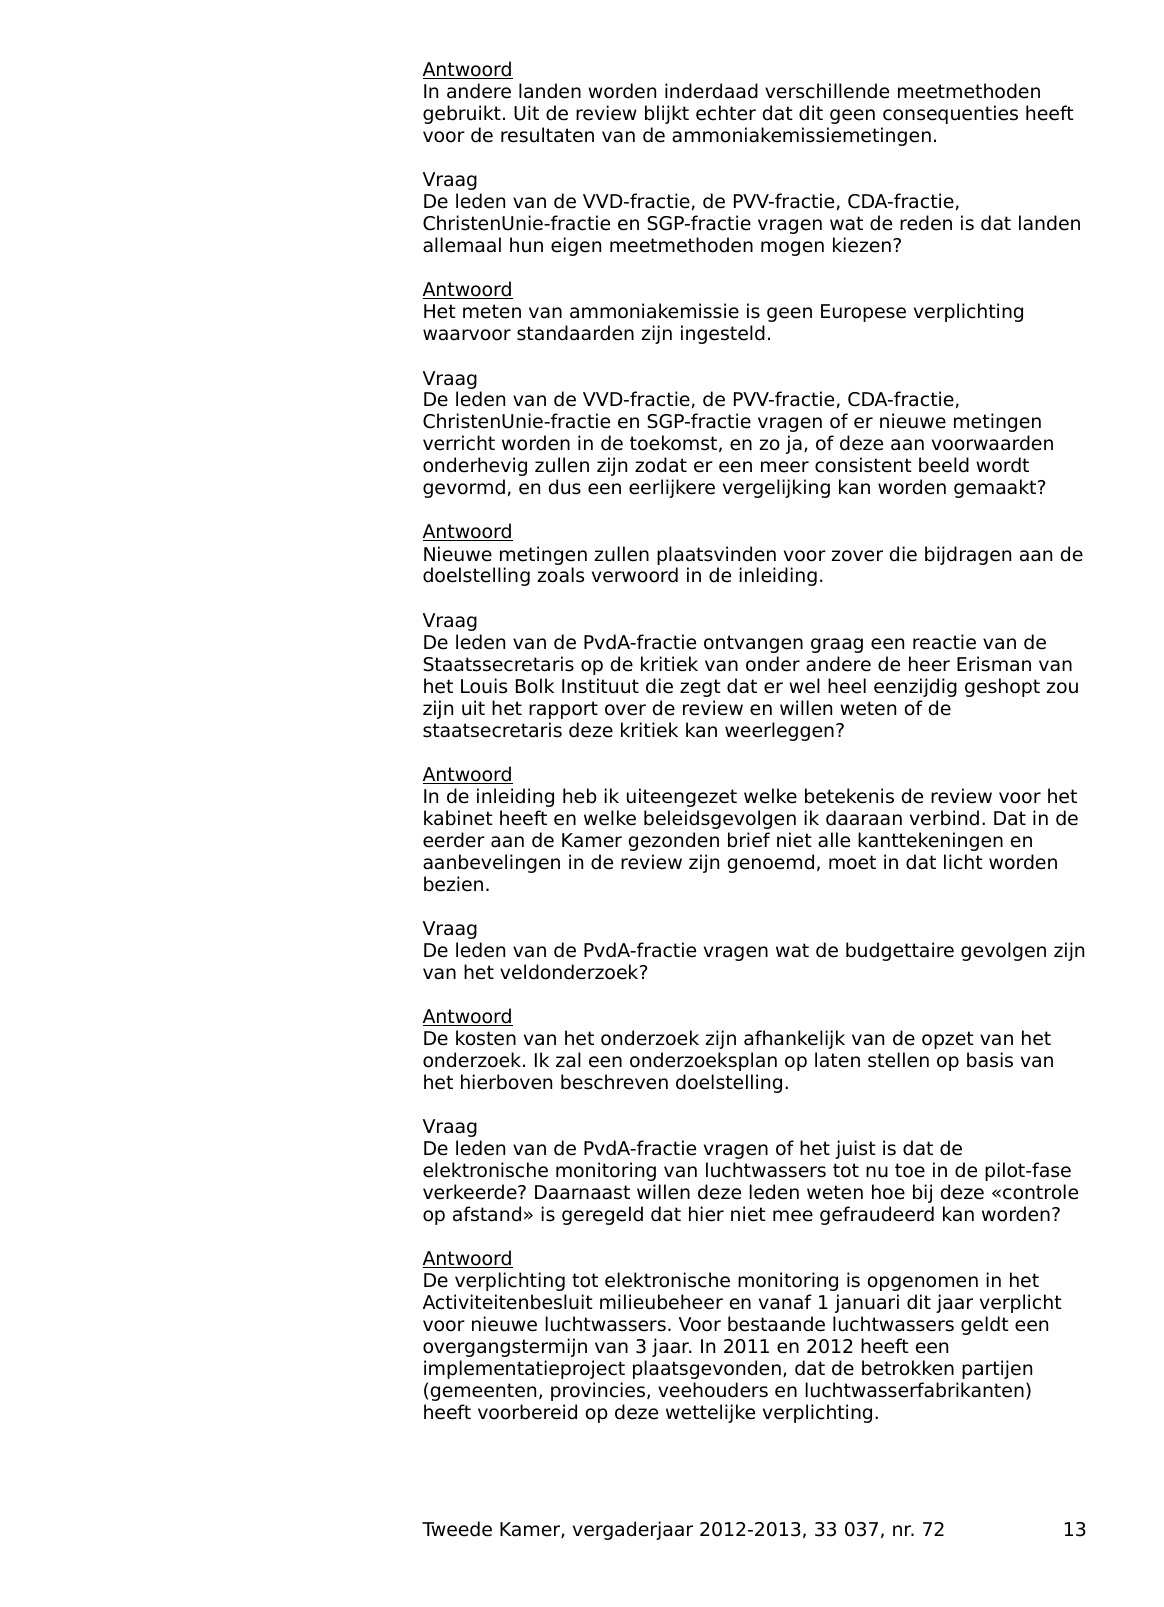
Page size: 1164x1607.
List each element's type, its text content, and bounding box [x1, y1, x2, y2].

text De leden van de PvdA-fractie vragen of het juist is dat de elektronische monitoring van luchtwassers tot nu toe in de pilot-fase verkeerde? Daarnaast willen deze leden weten hoe bij deze «controle op afstand» is geregeld dat hier niet mee gefraudeerd kan worden? [422, 1138, 1087, 1226]
text In de inleiding heb ik uiteengezet welke betekenis de review voor het kabinet heeft en welke beleidsgevolgen ik daaraan verbind. Dat in de eerder aan de Kamer gezonden brief niet alle kanttekeningen en aanbevelingen in de review zijn genoemd, moet in dat licht worden bezien. [422, 786, 1087, 896]
text Nieuwe metingen zullen plaatsvinden voor zover die bijdragen aan de doelstelling zoals verwoord in de inleiding. [422, 543, 1087, 587]
text Vraag [422, 918, 1087, 940]
text Het meten van ammoniakemissie is geen Europese verplichting waarvoor standaarden zijn ingesteld. [422, 301, 1087, 345]
text Antwoord [422, 521, 1087, 543]
text Vraag [422, 609, 1087, 632]
text Antwoord [422, 279, 1087, 301]
text De leden van de VVD-fractie, de PVV-fractie, CDA-fractie, ChristenUnie-fractie en SGP-fractie vragen wat de reden is dat landen allemaal hun eigen meetmethoden mogen kiezen? [422, 191, 1087, 257]
text Vraag [422, 1116, 1087, 1138]
text In andere landen worden inderdaad verschillende meetmethoden gebruikt. Uit de review blijkt echter dat dit geen consequenties heeft voor de resultaten van de ammoniakemissiemetingen. [422, 81, 1087, 147]
text De kosten van het onderzoek zijn afhankelijk van de opzet van het onderzoek. Ik zal een onderzoeksplan op laten stellen op basis van het hierboven beschreven doelstelling. [422, 1028, 1087, 1094]
text Vraag [422, 367, 1087, 389]
text Antwoord [422, 764, 1087, 786]
text Vraag [422, 169, 1087, 191]
text Antwoord [422, 59, 1087, 81]
text De leden van de PvdA-fractie ontvangen graag een reactie van de Staatssecretaris op de kritiek van onder andere de heer Erisman van het Louis Bolk Instituut die zegt dat er wel heel eenzijdig geshopt zou zijn uit het rapport over de review en willen weten of de staatsecretaris deze kritiek kan weerleggen? [422, 632, 1087, 741]
text De leden van de VVD-fractie, de PVV-fractie, CDA-fractie, ChristenUnie-fractie en SGP-fractie vragen of er nieuwe metingen verricht worden in de toekomst, en zo ja, of deze aan voorwaarden onderhevig zullen zijn zodat er een meer consistent beeld wordt gevormd, en dus een eerlijkere vergelijking kan worden gemaakt? [422, 389, 1087, 499]
text De leden van de PvdA-fractie vragen wat de budgettaire gevolgen zijn van het veldonderzoek? [422, 940, 1087, 984]
text De verplichting tot elektronische monitoring is opgenomen in het Activiteitenbesluit milieubeheer en vanaf 1 januari dit jaar verplicht voor nieuwe luchtwassers. Voor bestaande luchtwassers geldt een overgangstermijn van 3 jaar. In 2011 en 2012 heeft een implementatieproject plaatsgevonden, dat de betrokken partijen (gemeenten, provincies, veehouders en luchtwasserfabrikanten) heeft voorbereid op deze wettelijke verplichting. [422, 1270, 1087, 1424]
text Antwoord [422, 1248, 1087, 1270]
text Antwoord [422, 1006, 1087, 1028]
